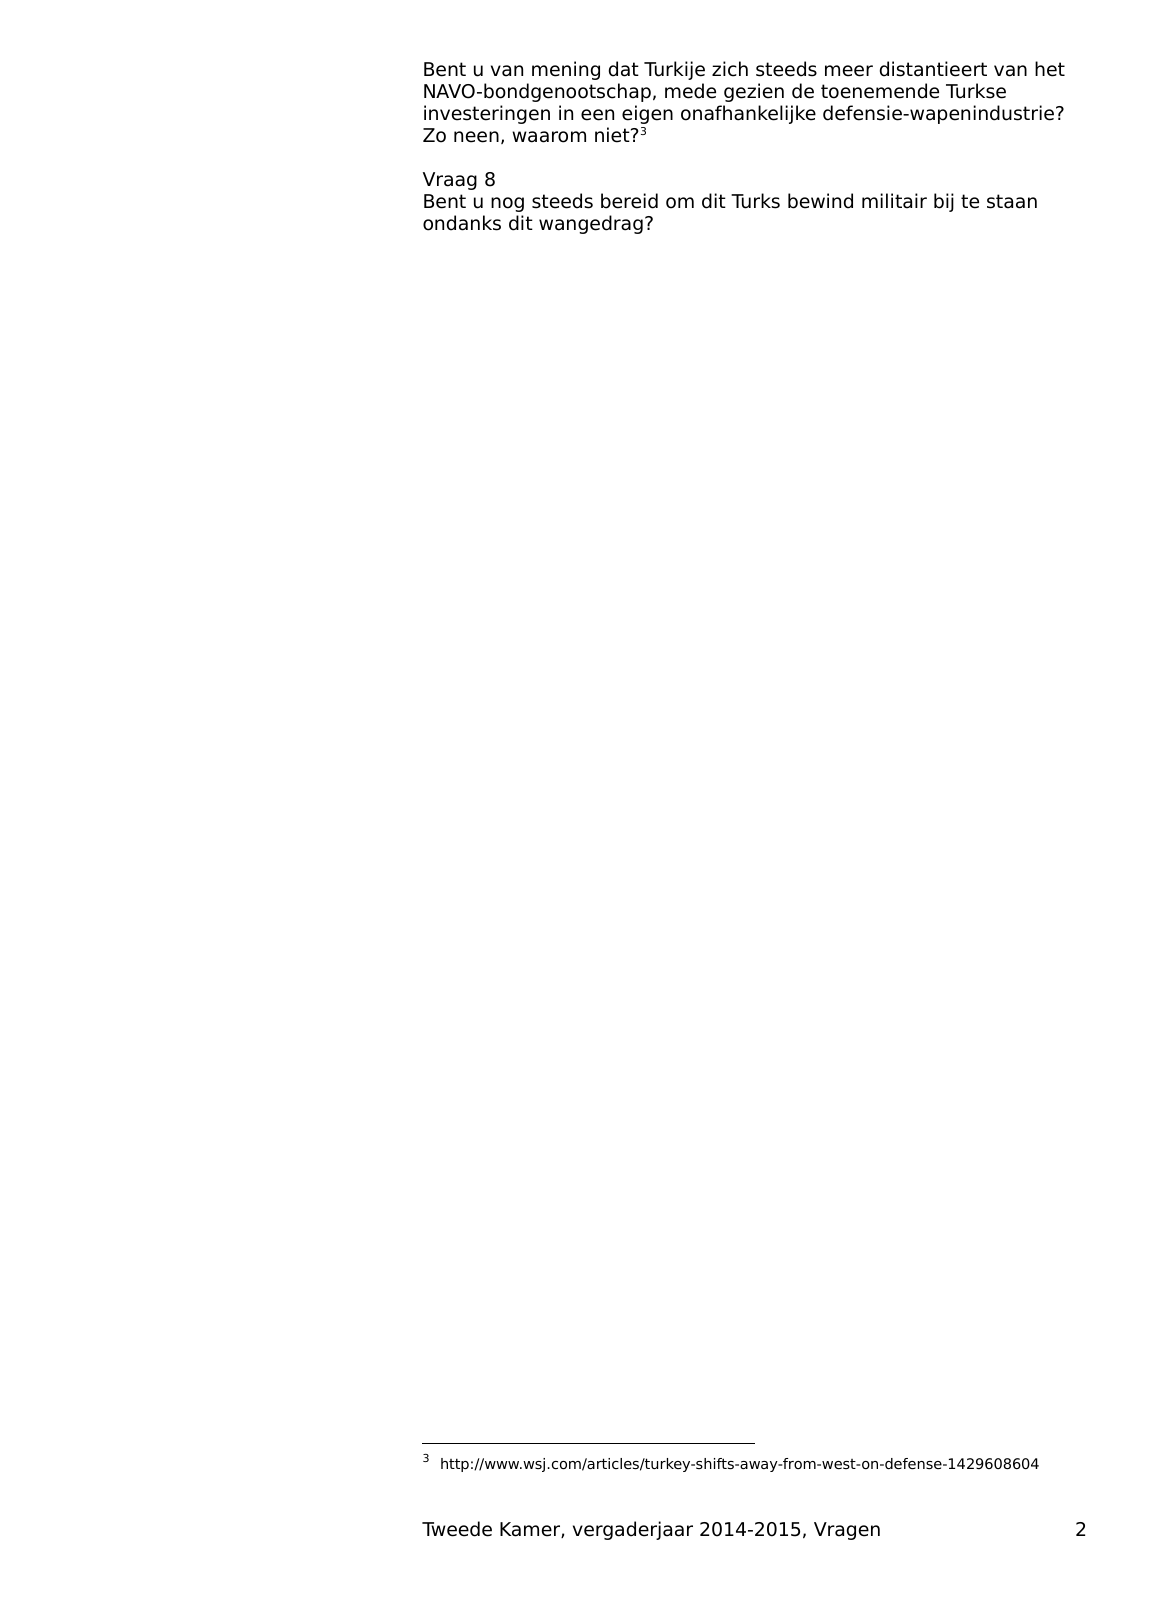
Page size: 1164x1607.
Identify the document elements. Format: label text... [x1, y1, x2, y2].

text http://www.wsj.com/articles/turkey-shifts-away-from-west-on-defense-1429608604 [422, 1452, 1087, 1474]
text Vraag 8 [422, 169, 1087, 191]
text Bent u van mening dat Turkije zich steeds meer distantieert van het NAVO-bondgenootschap, mede gezien de toenemende Turkse investeringen in een eigen onafhankelijke defensie-wapenindustrie? Zo neen, waarom niet? [422, 59, 1087, 147]
text Bent u nog steeds bereid om dit Turks bewind militair bij te staan ondanks dit wangedrag? [422, 191, 1087, 235]
